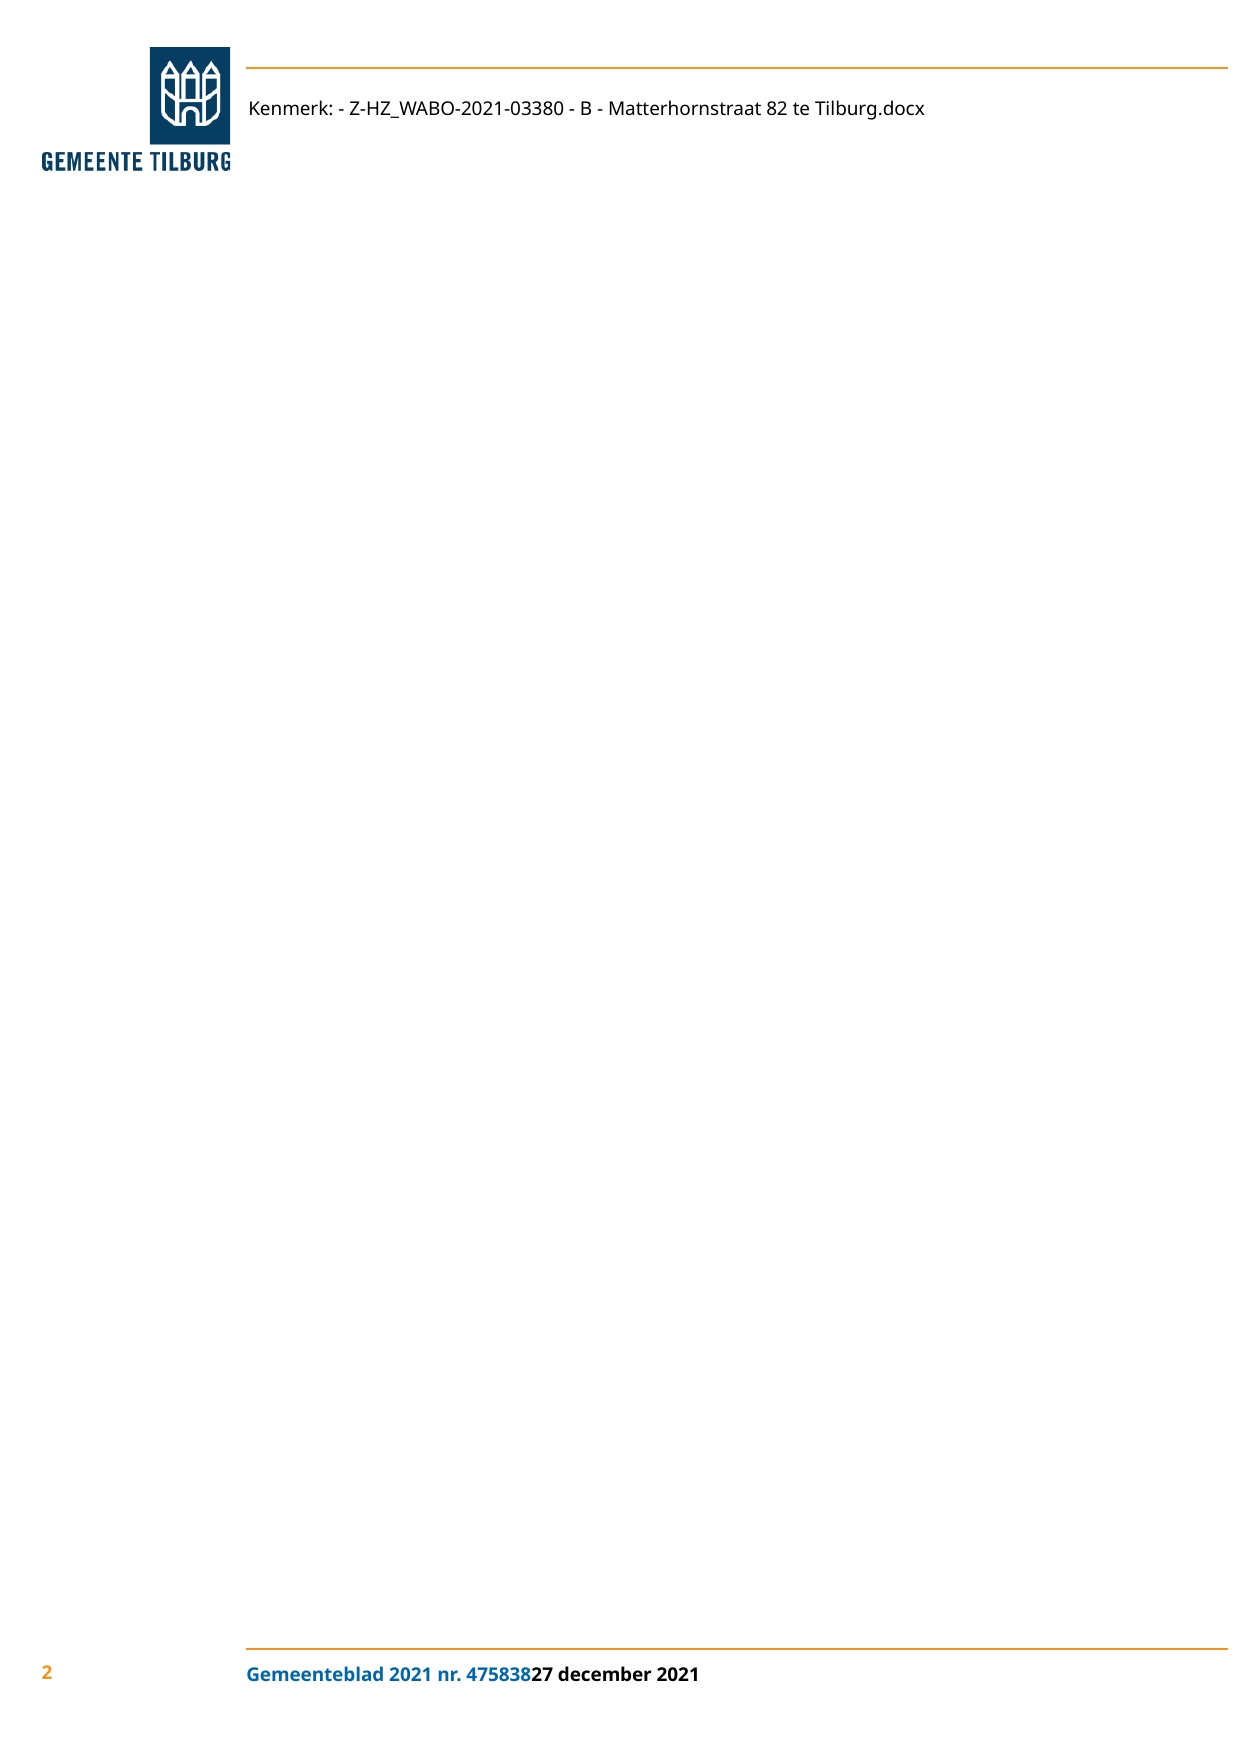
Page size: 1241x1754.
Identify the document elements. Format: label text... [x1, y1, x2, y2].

picture [41, 47, 231, 172]
text Kenmerk: - Z-HZ_WABO-2021-03380 - B - Matterhornstraat 82 te Tilburg.docx [248, 95, 1152, 121]
